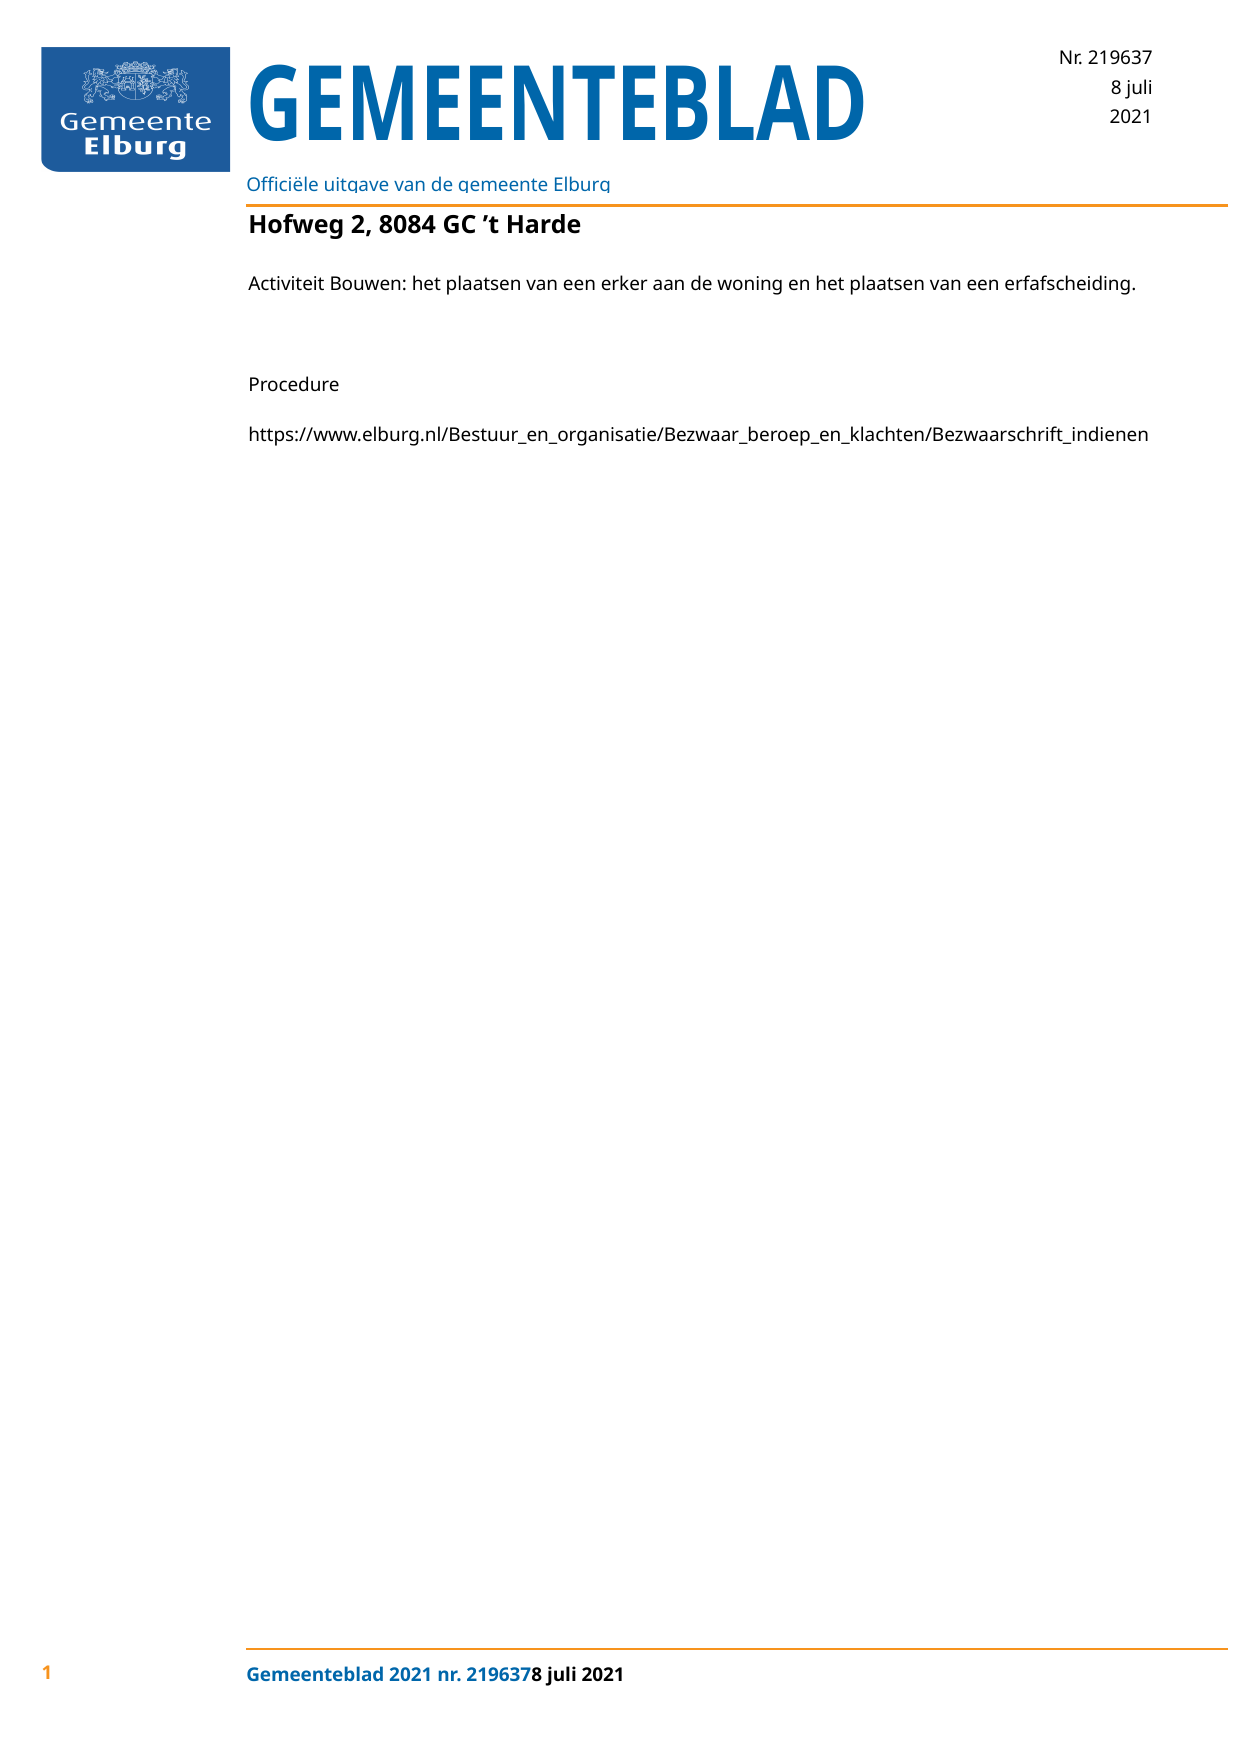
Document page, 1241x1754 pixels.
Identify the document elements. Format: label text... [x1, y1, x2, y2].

picture [41, 47, 231, 172]
text Procedure [248, 371, 1152, 397]
text Activiteit Bouwen: het plaatsen van een erker aan de woning en het plaatsen van een erfafscheiding. [248, 270, 1152, 296]
text https://www.elburg.nl/Bestuur_en_organisatie/Bezwaar_beroep_en_klachten/Bezwaarschrift_indienen [248, 422, 1152, 447]
text Hofweg 2, 8084 GC ’t Harde [248, 207, 1152, 241]
